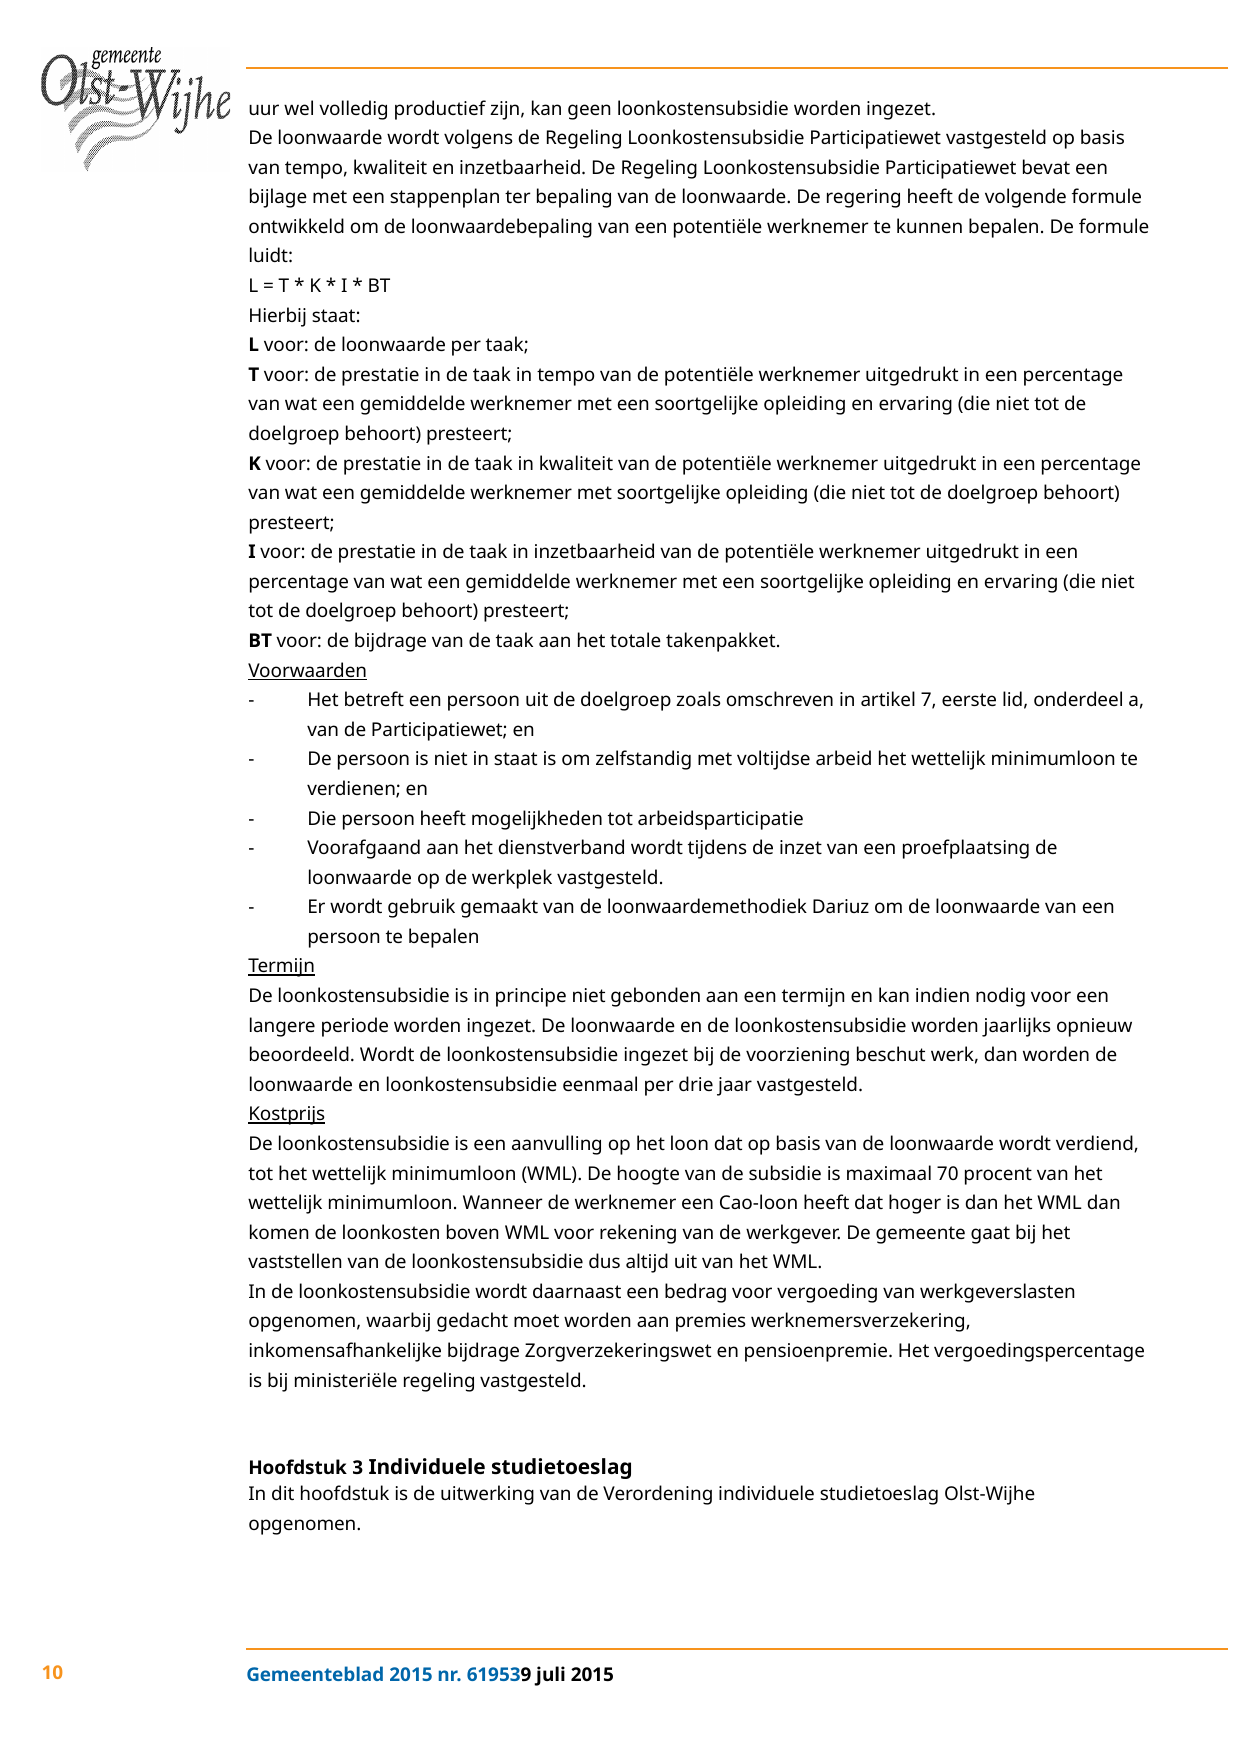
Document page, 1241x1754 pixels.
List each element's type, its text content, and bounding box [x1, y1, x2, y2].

list Er wordt gebruik gemaakt van de loonwaardemethodiek Dariuz om de loonwaarde van een persoon te bepalen [248, 893, 1152, 949]
text T voor: de prestatie in de taak in tempo van de potentiële werknemer uitgedrukt in een percentage van wat een gemiddelde werknemer met een soortgelijke opleiding en ervaring (die niet tot de doelgroep behoort) presteert; [248, 361, 1152, 446]
list De persoon is niet in staat is om zelfstandig met voltijdse arbeid het wettelijk minimumloon te verdienen; en [248, 746, 1152, 801]
text langere periode worden ingezet. De loonwaarde en de loonkostensubsidie worden jaarlijks opnieuw beoordeeld. Wordt de loonkostensubsidie ingezet bij de voorziening beschut werk, dan worden de loonwaarde en loonkostensubsidie eenmaal per drie jaar vastgesteld. [248, 1012, 1152, 1097]
text L = T * K * I * BT [248, 272, 1152, 298]
text BT voor: de bijdrage van de taak aan het totale takenpakket. [248, 627, 1152, 653]
text Kostprijs [248, 1101, 1152, 1126]
text De loonkostensubsidie is een aanvulling op het loon dat op basis van de loonwaarde wordt verdiend, tot het wettelijk minimumloon (WML). De hoogte van de subsidie is maximaal 70 procent van het wettelijk minimumloon. Wanneer de werknemer een Cao-loon heeft dat hoger is dan het WML dan komen de loonkosten boven WML voor rekening van de werkgever. De gemeente gaat bij het vaststellen van de loonkostensubsidie dus altijd uit van het WML. [248, 1130, 1152, 1274]
text De loonkostensubsidie is in principe niet gebonden aan een termijn en kan indien nodig voor een [248, 982, 1152, 1008]
text De loonwaarde wordt volgens de Regeling Loonkostensubsidie Participatiewet vastgesteld op basis van tempo, kwaliteit en inzetbaarheid. De Regeling Loonkostensubsidie Participatiewet bevat een bijlage met een stappenplan ter bepaling van de loonwaarde. De regering heeft de volgende formule ontwikkeld om de loonwaardebepaling van een potentiële werknemer te kunnen bepalen. De formule luidt: [248, 124, 1152, 268]
text L voor: de loonwaarde per taak; [248, 331, 1152, 357]
text In dit hoofdstuk is de uitwerking van de Verordening individuele studietoeslag Olst-Wijhe opgenomen. [248, 1480, 1152, 1536]
list Die persoon heeft mogelijkheden tot arbeidsparticipatie [248, 805, 1152, 831]
text In de loonkostensubsidie wordt daarnaast een bedrag voor vergoeding van werkgeverslasten opgenomen, waarbij gedacht moet worden aan premies werknemersverzekering, inkomensafhankelijke bijdrage Zorgverzekeringswet en pensioenpremie. Het vergoedingspercentage is bij ministeriële regeling vastgesteld. [248, 1278, 1152, 1393]
text uur wel volledig productief zijn, kan geen loonkostensubsidie worden ingezet. [248, 95, 1152, 121]
text Voorwaarden [248, 657, 1152, 683]
text Termijn [248, 953, 1152, 978]
list Het betreft een persoon uit de doelgroep zoals omschreven in artikel 7, eerste lid, onderdeel a, van de Participatiewet; en [248, 686, 1152, 742]
text Hierbij staat: [248, 302, 1152, 328]
text Hoofdstuk 3 Individuele studietoeslag [248, 1452, 1152, 1480]
text I voor: de prestatie in de taak in inzetbaarheid van de potentiële werknemer uitgedrukt in een percentage van wat een gemiddelde werknemer met een soortgelijke opleiding en ervaring (die niet tot de doelgroep behoort) presteert; [248, 538, 1152, 623]
picture [41, 47, 231, 172]
list Voorafgaand aan het dienstverband wordt tijdens de inzet van een proefplaatsing de loonwaarde op de werkplek vastgesteld. [248, 834, 1152, 890]
text K voor: de prestatie in de taak in kwaliteit van de potentiële werknemer uitgedrukt in een percentage van wat een gemiddelde werknemer met soortgelijke opleiding (die niet tot de doelgroep behoort) presteert; [248, 450, 1152, 535]
